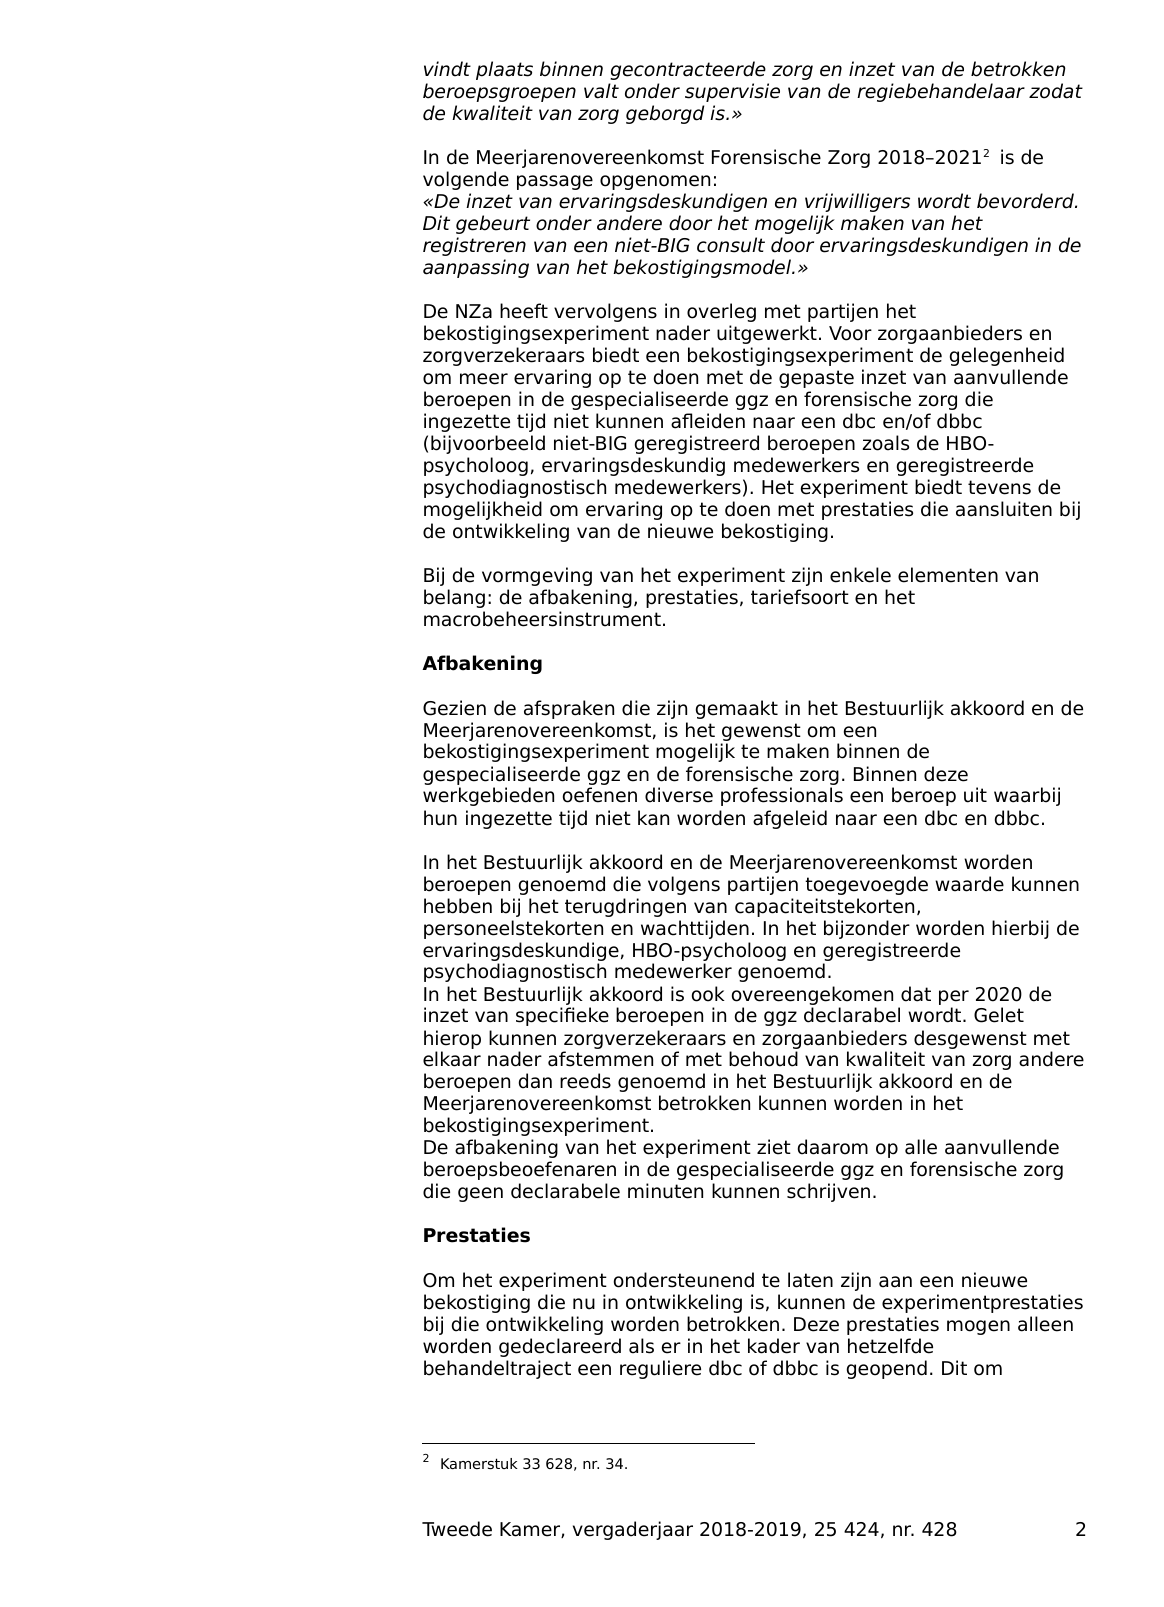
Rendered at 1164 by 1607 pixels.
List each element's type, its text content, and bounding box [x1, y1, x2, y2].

text De NZa heeft vervolgens in overleg met partijen het bekostigingsexperiment nader uitgewerkt. Voor zorgaanbieders en zorgverzekeraars biedt een bekostigingsexperiment de gelegenheid om meer ervaring op te doen met de gepaste inzet van aanvullende beroepen in de gespecialiseerde ggz en forensische zorg die ingezette tijd niet kunnen afleiden naar een dbc en/of dbbc (bijvoorbeeld niet-BIG geregistreerd beroepen zoals de HBO-psycholoog, ervaringsdeskundig medewerkers en geregistreerde psychodiagnostisch medewerkers). Het experiment biedt tevens de mogelijkheid om ervaring op te doen met prestaties die aansluiten bij de ontwikkeling van de nieuwe bekostiging. [422, 301, 1087, 543]
text In het Bestuurlijk akkoord en de Meerjarenovereenkomst worden beroepen genoemd die volgens partijen toegevoegde waarde kunnen hebben bij het terugdringen van capaciteitstekorten, personeelstekorten en wachttijden. In het bijzonder worden hierbij de ervaringsdeskundige, HBO-psycholoog en geregistreerde psychodiagnostisch medewerker genoemd. [422, 852, 1087, 983]
text De afbakening van het experiment ziet daarom op alle aanvullende beroepsbeoefenaren in de gespecialiseerde ggz en forensische zorg die geen declarabele minuten kunnen schrijven. [422, 1137, 1087, 1203]
text Kamerstuk 33 628, nr. 34. [422, 1452, 1087, 1474]
text In de Meerjarenovereenkomst Forensische Zorg 2018–2021 is de volgende passage opgenomen: [422, 147, 1087, 191]
text vindt plaats binnen gecontracteerde zorg en inzet van de betrokken beroepsgroepen valt onder supervisie van de regiebehandelaar zodat de kwaliteit van zorg geborgd is.» [422, 59, 1087, 125]
subtitle Prestaties [422, 1225, 1087, 1247]
text In het Bestuurlijk akkoord is ook overeengekomen dat per 2020 de inzet van specifieke beroepen in de ggz declarabel wordt. Gelet hierop kunnen zorgverzekeraars en zorgaanbieders desgewenst met elkaar nader afstemmen of met behoud van kwaliteit van zorg andere beroepen dan reeds genoemd in het Bestuurlijk akkoord en de Meerjarenovereenkomst betrokken kunnen worden in het bekostigingsexperiment. [422, 983, 1087, 1137]
text Bij de vormgeving van het experiment zijn enkele elementen van belang: de afbakening, prestaties, tariefsoort en het macrobeheersinstrument. [422, 565, 1087, 631]
text Om het experiment ondersteunend te laten zijn aan een nieuwe bekostiging die nu in ontwikkeling is, kunnen de experimentprestaties bij die ontwikkeling worden betrokken. Deze prestaties mogen alleen worden gedeclareerd als er in het kader van hetzelfde behandeltraject een reguliere dbc of dbbc is geopend. Dit om [422, 1269, 1087, 1379]
text Gezien de afspraken die zijn gemaakt in het Bestuurlijk akkoord en de Meerjarenovereenkomst, is het gewenst om een bekostigingsexperiment mogelijk te maken binnen de gespecialiseerde ggz en de forensische zorg. Binnen deze werkgebieden oefenen diverse professionals een beroep uit waarbij hun ingezette tijd niet kan worden afgeleid naar een dbc en dbbc. [422, 697, 1087, 829]
subtitle Afbakening [422, 653, 1087, 675]
text «De inzet van ervaringsdeskundigen en vrijwilligers wordt bevorderd. Dit gebeurt onder andere door het mogelijk maken van het registreren van een niet-BIG consult door ervaringsdeskundigen in de aanpassing van het bekostigingsmodel.» [422, 191, 1087, 279]
